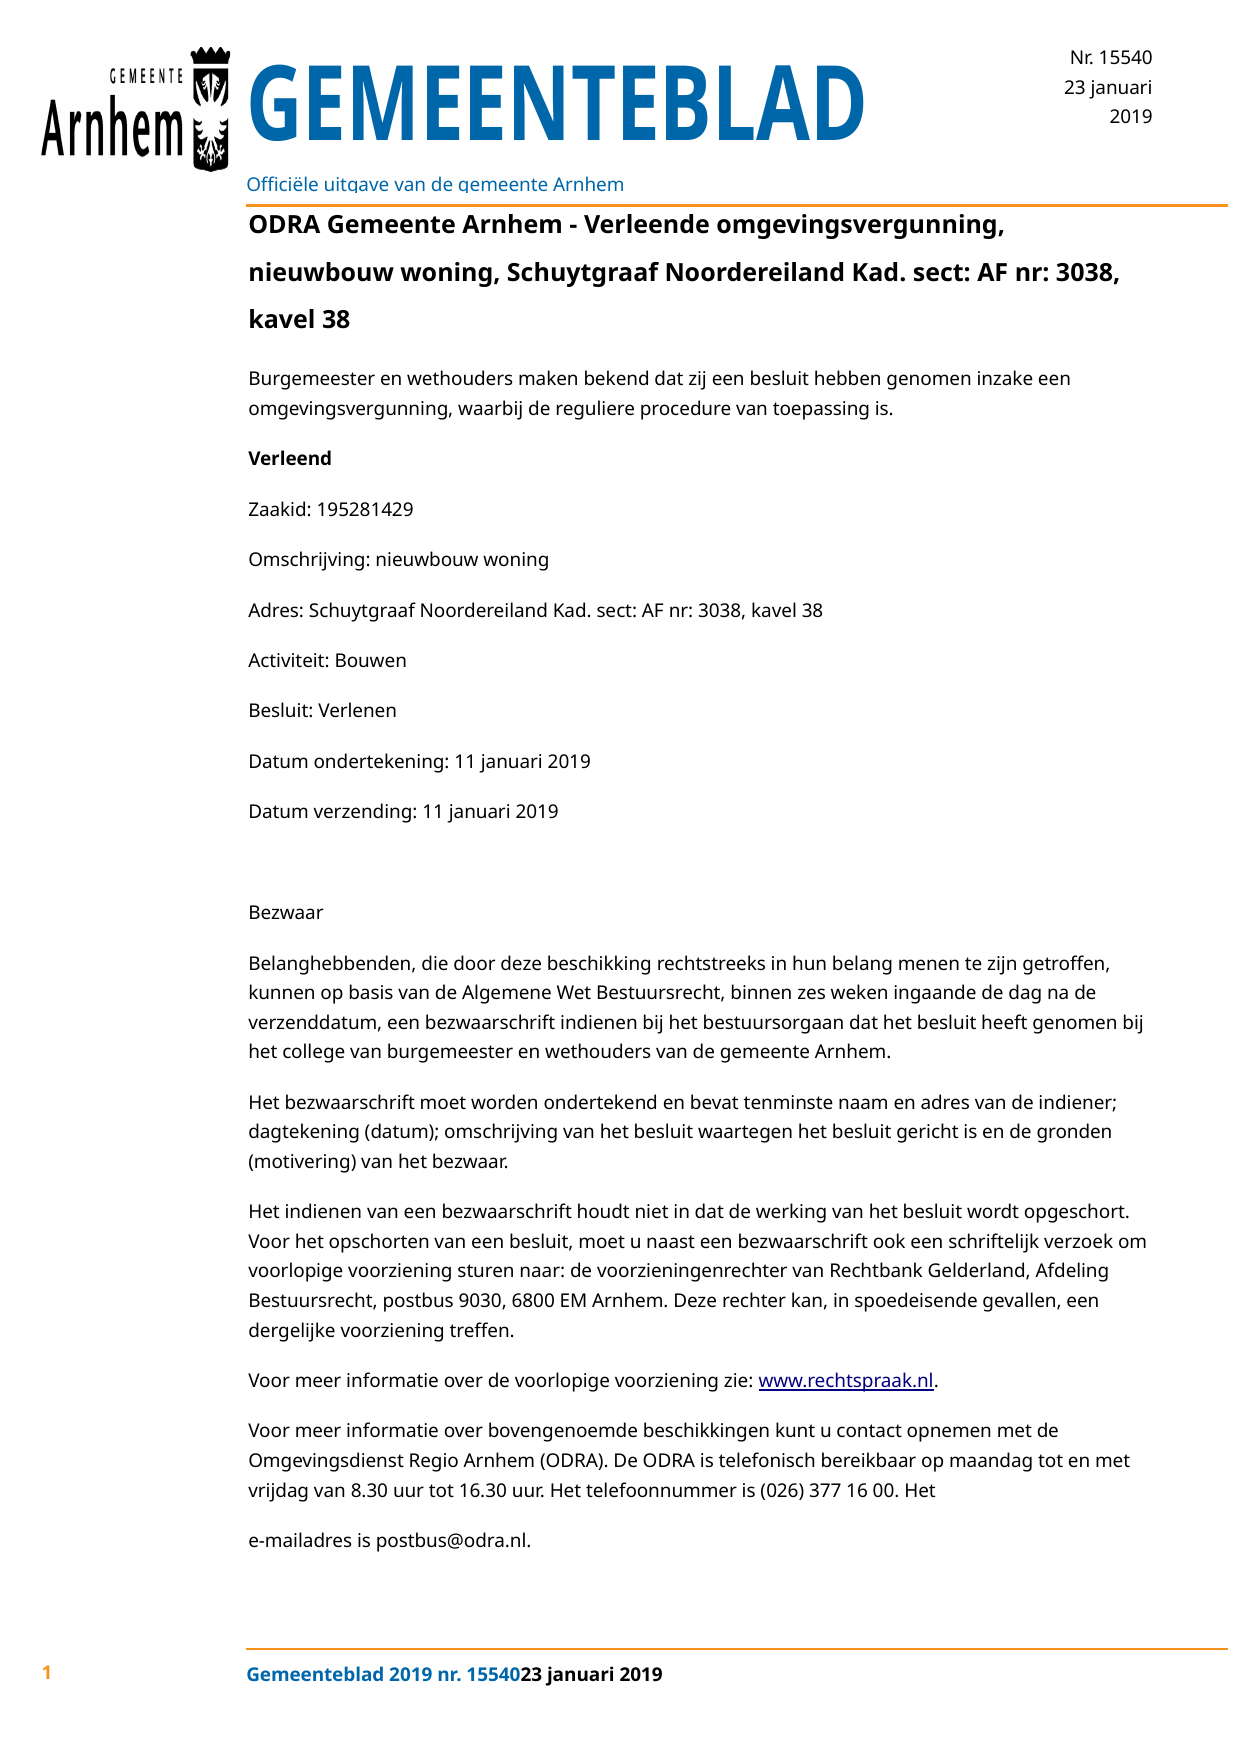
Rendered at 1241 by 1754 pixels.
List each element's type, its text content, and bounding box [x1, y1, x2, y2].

text Burgemeester en wethouders maken bekend dat zij een besluit hebben genomen inzake een omgevingsvergunning, waarbij de reguliere procedure van toepassing is. [248, 366, 1152, 421]
text Het bezwaarschrift moet worden ondertekend en bevat tenminste naam en adres van de indiener; dagtekening (datum); omschrijving van het besluit waartegen het besluit gericht is en de gronden (motivering) van het bezwaar. [248, 1089, 1152, 1174]
text Voor meer informatie over bovengenoemde beschikkingen kunt u contact opnemen met de Omgevingsdienst Regio Arnhem (ODRA). De ODRA is telefonisch bereikbaar op maandag tot en met vrijdag van 8.30 uur tot 16.30 uur. Het telefoonnummer is (026) 377 16 00. Het [248, 1418, 1152, 1502]
picture [41, 47, 231, 172]
text Besluit: Verlenen [248, 698, 1152, 723]
text Adres: Schuytgraaf Noordereiland Kad. sect: AF nr: 3038, kavel 38 [248, 597, 1152, 622]
text ODRA Gemeente Arnhem - Verleende omgevingsvergunning, nieuwbouw woning, Schuytgraaf Noordereiland Kad. sect: AF nr: 3038, kavel 38 [248, 207, 1152, 336]
text Verleend [248, 446, 1152, 471]
text Activiteit: Bouwen [248, 647, 1152, 673]
text Het indienen van een bezwaarschrift houdt niet in dat de werking van het besluit wordt opgeschort. Voor het opschorten van een besluit, moet u naast een bezwaarschrift ook een schriftelijk verzoek om voorlopige voorziening sturen naar: de voorzieningenrechter van Rechtbank Gelderland, Afdeling Bestuursrecht, postbus 9030, 6800 EM Arnhem. Deze rechter kan, in spoedeisende gevallen, een dergelijke voorziening treffen. [248, 1198, 1152, 1342]
text Belanghebbenden, die door deze beschikking rechtstreeks in hun belang menen te zijn getroffen, kunnen op basis van de Algemene Wet Bestuursrecht, binnen zes weken ingaande de dag na de verzenddatum, een bezwaarschrift indienen bij het bestuursorgaan dat het besluit heeft genomen bij het college van burgemeester en wethouders van de gemeente Arnhem. [248, 950, 1152, 1064]
text Datum ondertekening: 11 januari 2019 [248, 748, 1152, 774]
text Bezwaar [248, 899, 1152, 925]
text Omschrijving: nieuwbouw woning [248, 546, 1152, 572]
text Zaakid: 195281429 [248, 496, 1152, 522]
text Datum verzending: 11 januari 2019 [248, 798, 1152, 824]
text e-mailadres is postbus@odra.nl. [248, 1527, 1152, 1553]
text Voor meer informatie over de voorlopige voorziening zie: www.rechtspraak.nl. [248, 1367, 1152, 1393]
